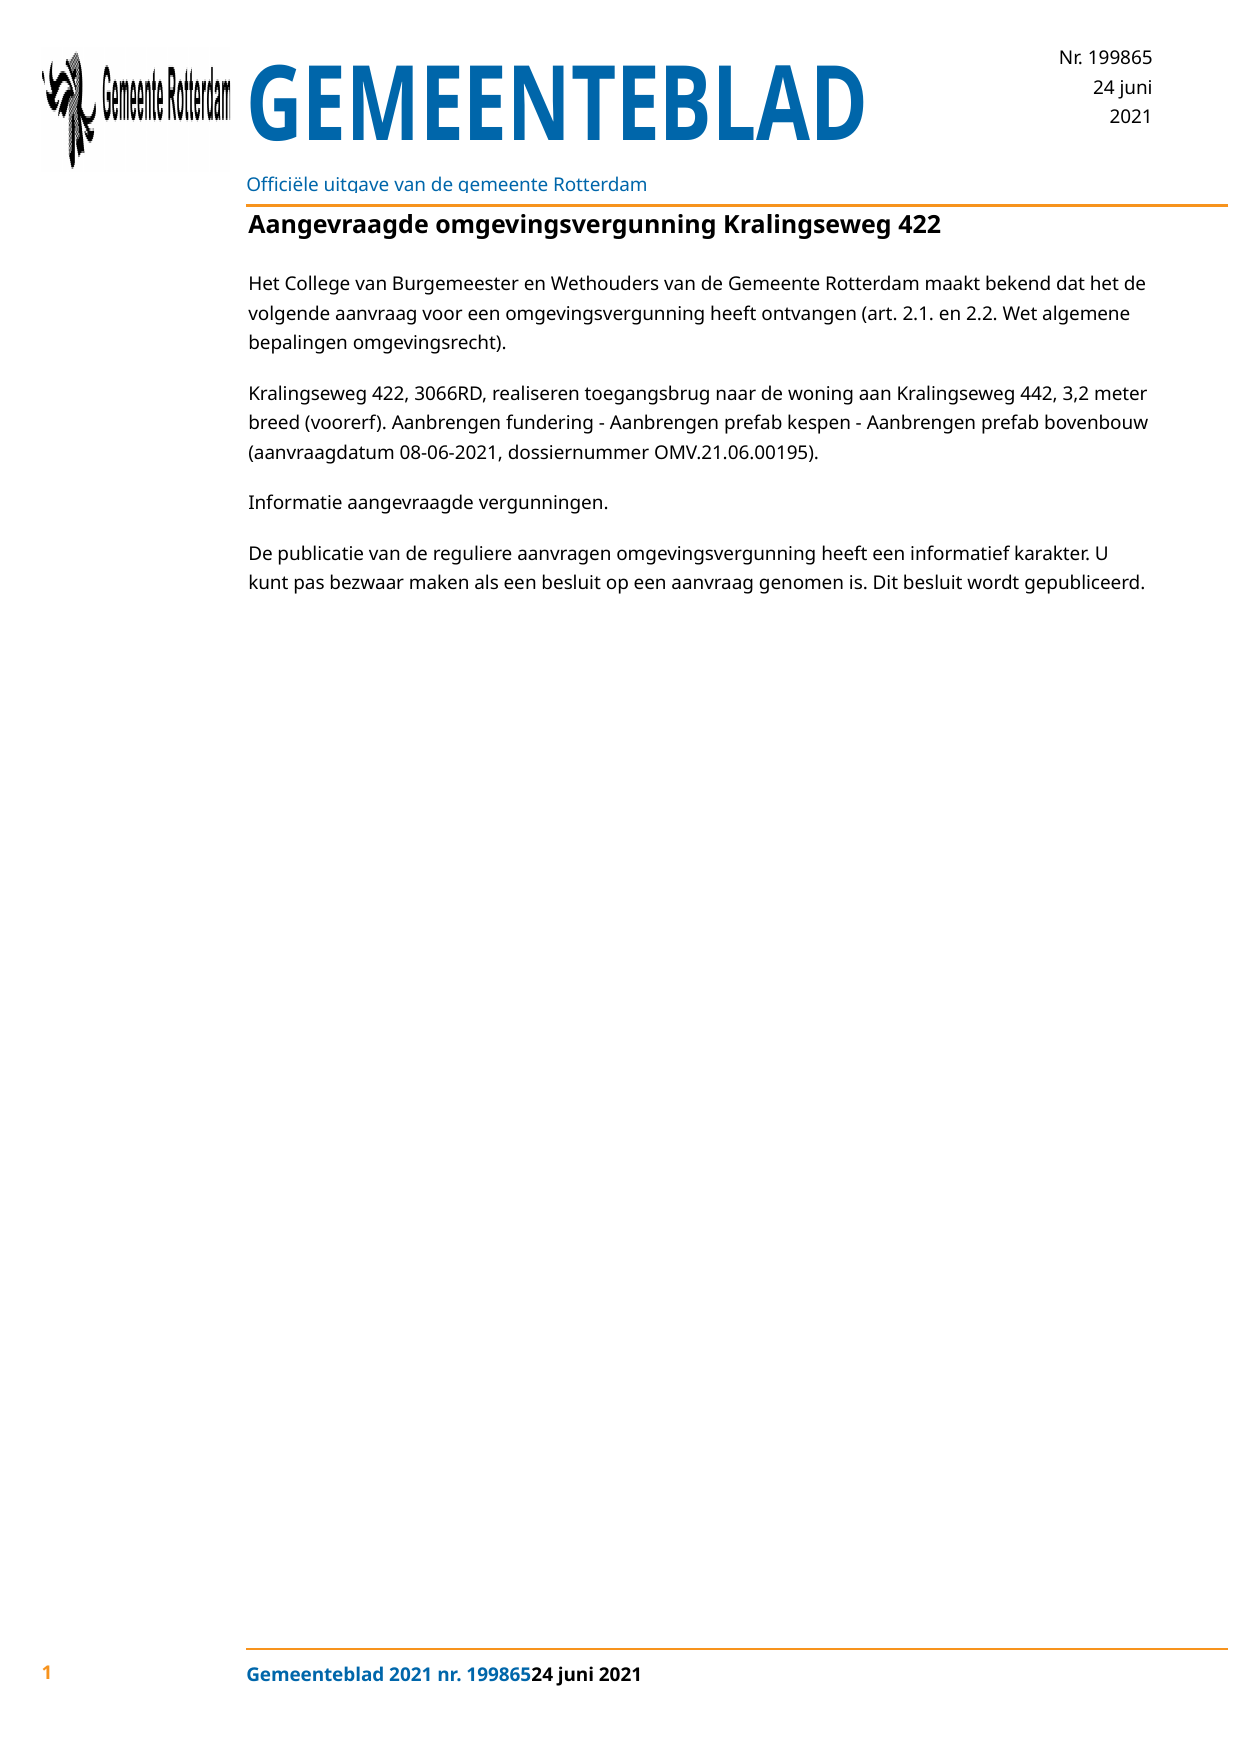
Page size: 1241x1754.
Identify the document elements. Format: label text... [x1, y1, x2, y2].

text Aangevraagde omgevingsvergunning Kralingseweg 422 [248, 207, 1152, 241]
text Informatie aangevraagde vergunningen. [248, 489, 1152, 515]
text De publicatie van de reguliere aanvragen omgevingsvergunning heeft een informatief karakter. U kunt pas bezwaar maken als een besluit op een aanvraag genomen is. Dit besluit wordt gepubliceerd. [248, 540, 1152, 595]
picture [41, 47, 231, 172]
text Het College van Burgemeester en Wethouders van de Gemeente Rotterdam maakt bekend dat het de volgende aanvraag voor een omgevingsvergunning heeft ontvangen (art. 2.1. en 2.2. Wet algemene bepalingen omgevingsrecht). [248, 270, 1152, 355]
text Kralingseweg 422, 3066RD, realiseren toegangsbrug naar de woning aan Kralingseweg 442, 3,2 meter breed (voorerf). Aanbrengen fundering - Aanbrengen prefab kespen - Aanbrengen prefab bovenbouw (aanvraagdatum 08-06-2021, dossiernummer OMV.21.06.00195). [248, 380, 1152, 465]
